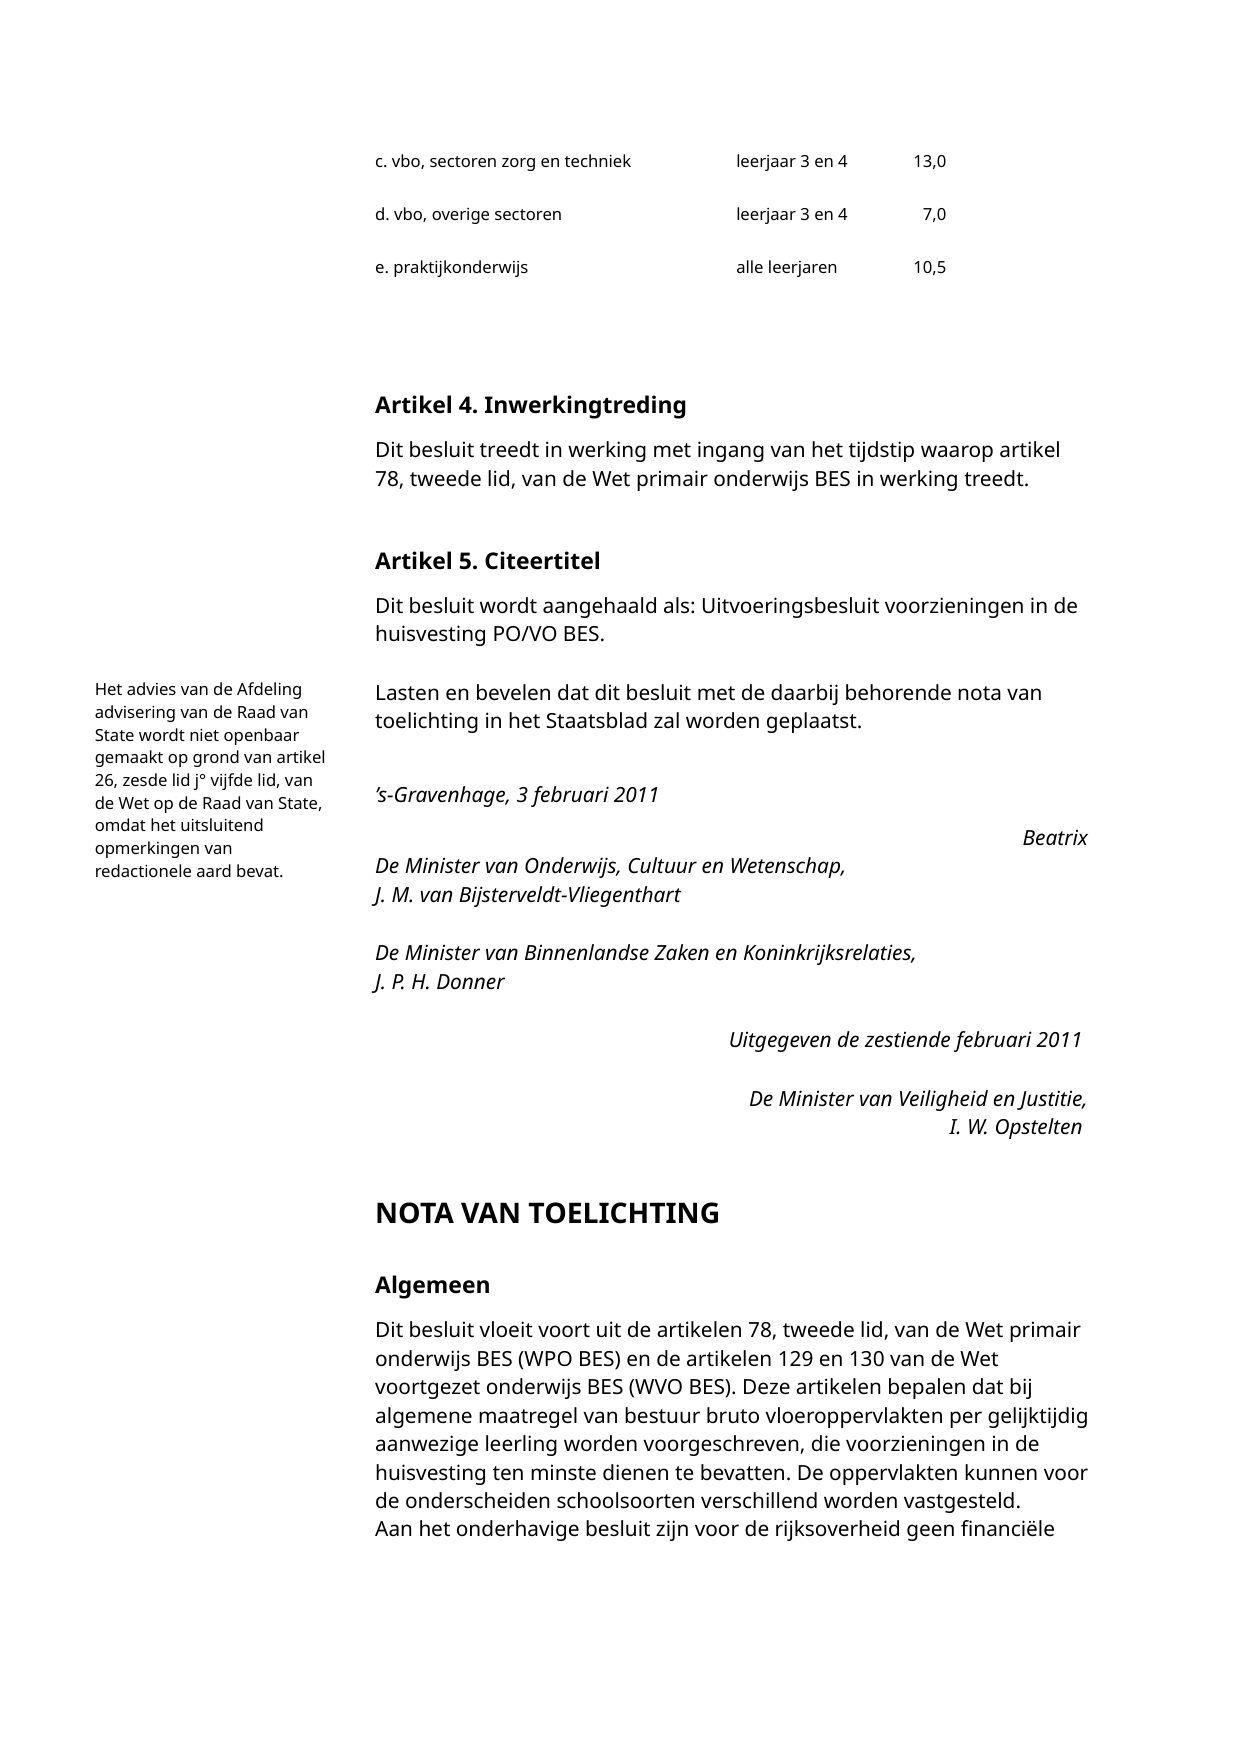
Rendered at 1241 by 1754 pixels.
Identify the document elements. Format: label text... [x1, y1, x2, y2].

table_cell 10,5 [913, 255, 1090, 308]
text De Minister van Onderwijs, Cultuur en Wetenschap, [375, 852, 1090, 880]
text J. P. H. Donner [375, 967, 1090, 995]
subtitle Algemeen [375, 1269, 1090, 1301]
text J. M. van Bijsterveldt-Vliegenthart [375, 880, 1090, 908]
text Dit besluit treedt in werking met ingang van het tijdstip waarop artikel 78, tweede lid, van de Wet primair onderwijs BES in werking treedt. [375, 435, 1090, 492]
subtitle Artikel 4. Inwerkingtreding [375, 389, 1090, 420]
text Lasten en bevelen dat dit besluit met de daarbij behorende nota van toelichting in het Staatsblad zal worden geplaatst. [375, 678, 1090, 735]
table_cell d. vbo, overige sectoren [375, 203, 736, 255]
table_cell alle leerjaren [736, 255, 913, 308]
table_cell leerjaar 3 en 4 [736, 150, 913, 203]
text ’s-Gravenhage, 3 februari 2011 [375, 780, 1090, 808]
text Beatrix [375, 823, 1090, 852]
text Uitgegeven de zestiende februari 2011 [375, 1025, 1090, 1054]
table_cell 7,0 [913, 203, 1090, 255]
text Dit besluit vloeit voort uit de artikelen 78, tweede lid, van de Wet primair onderwijs BES (WPO BES) en de artikelen 129 en 130 van de Wet voortgezet onderwijs BES (WVO BES). Deze artikelen bepalen dat bij algemene maatregel van bestuur bruto vloeroppervlakten per gelijktijdig aanwezige leerling worden voorgeschreven, die voorzieningen in de huisvesting ten minste dienen te bevatten. De oppervlakten kunnen voor de onderscheiden schoolsoorten verschillend worden vastgesteld. [375, 1316, 1090, 1514]
text Dit besluit wordt aangehaald als: Uitvoeringsbesluit voorzieningen in de huisvesting PO/VO BES. [375, 591, 1090, 648]
text I. W. Opstelten [375, 1112, 1090, 1141]
text De Minister van Binnenlandse Zaken en Koninkrijksrelaties, [375, 938, 1090, 967]
table_cell 13,0 [913, 150, 1090, 203]
subtitle NOTA VAN TOELICHTING [375, 1193, 1090, 1232]
table_cell e. praktijkonderwijs [375, 255, 736, 308]
subtitle Artikel 5. Citeertitel [375, 545, 1090, 576]
text Aan het onderhavige besluit zijn voor de rijksoverheid geen financiële [375, 1514, 1090, 1543]
text Het advies van de Afdeling advisering van de Raad van State wordt niet openbaar gemaakt op grond van artikel 26, zesde lid j° vijfde lid, van de Wet op de Raad van State, omdat het uitsluitend opmerkingen van redactionele aard bevat. [94, 678, 328, 882]
table_cell c. vbo, sectoren zorg en techniek [375, 150, 736, 203]
table_cell leerjaar 3 en 4 [736, 203, 913, 255]
text De Minister van Veiligheid en Justitie, [375, 1084, 1090, 1112]
